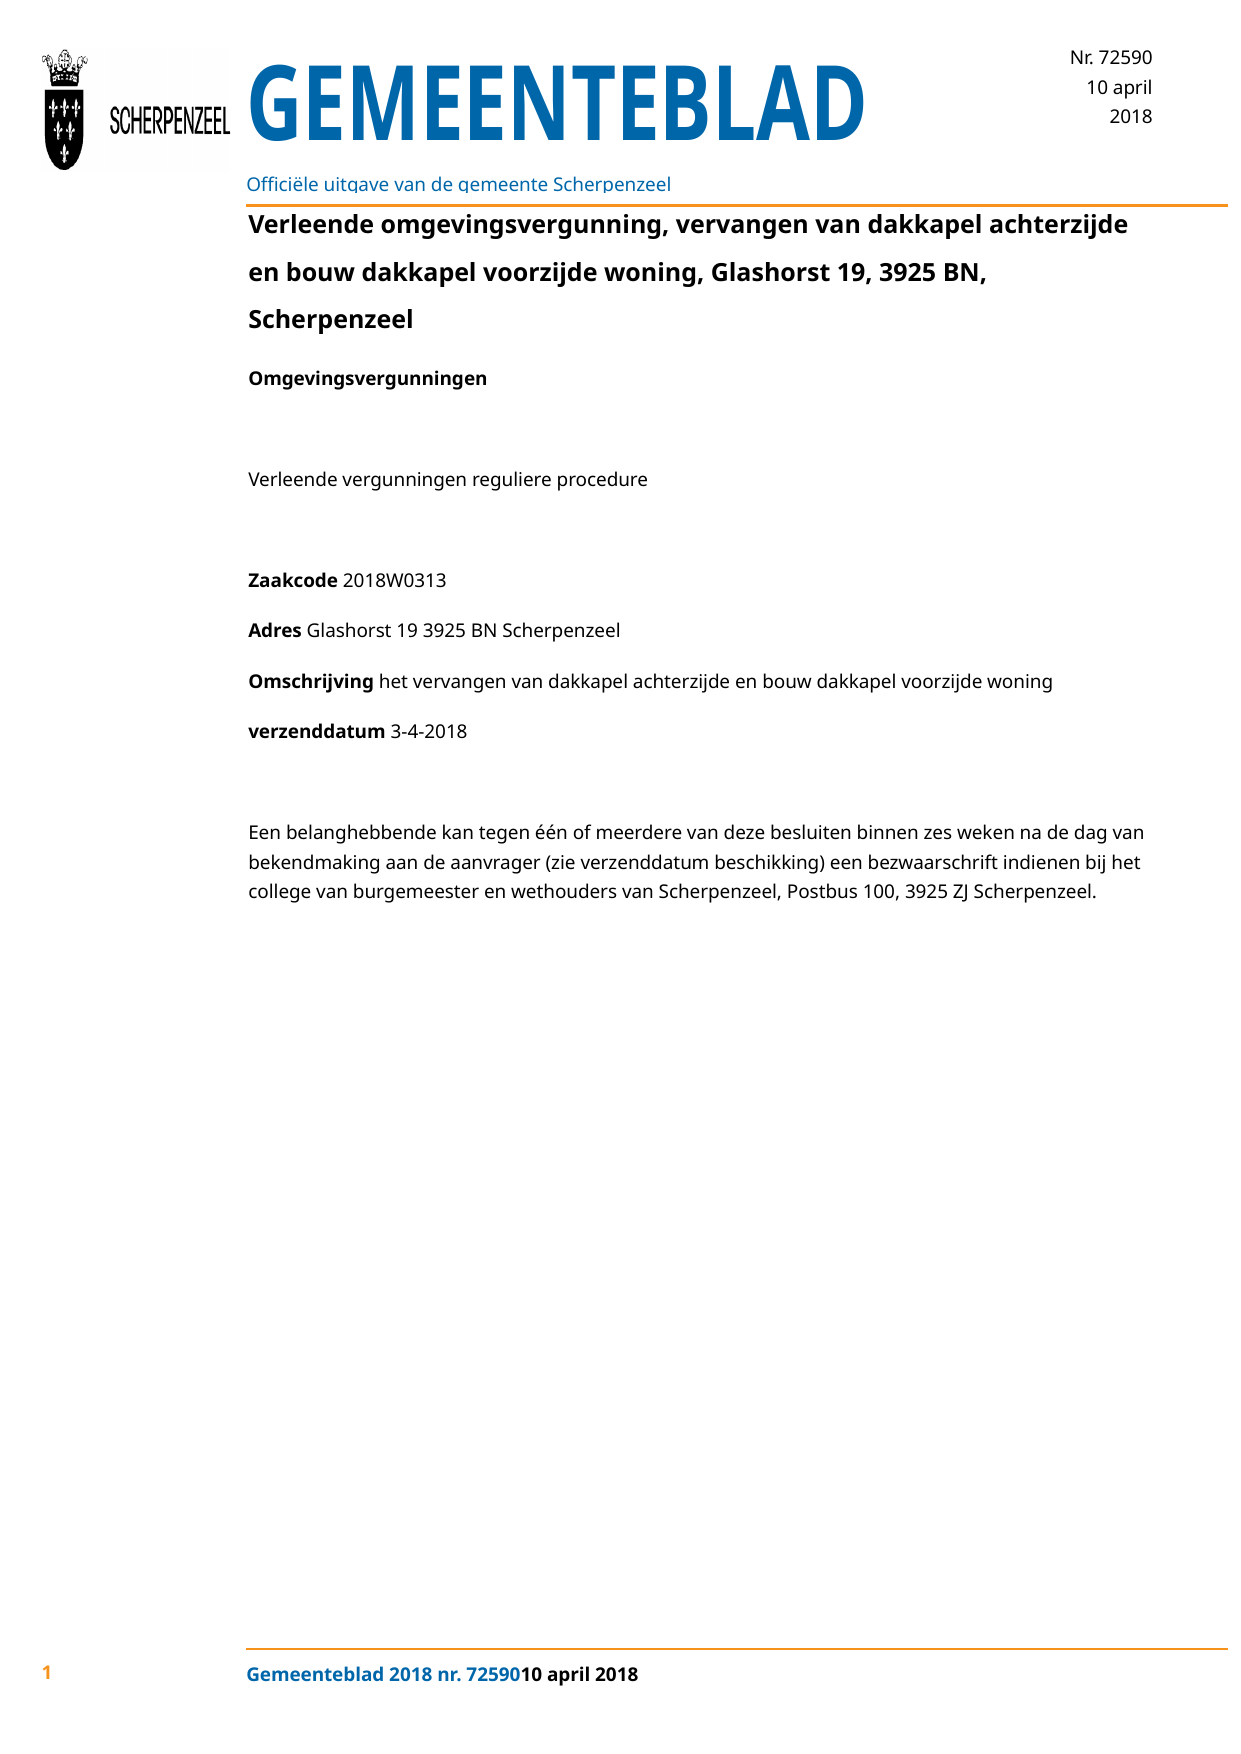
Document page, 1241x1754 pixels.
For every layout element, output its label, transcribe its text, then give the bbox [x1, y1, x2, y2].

text Adres Glashorst 19 3925 BN Scherpenzeel [248, 618, 1152, 643]
text Verleende vergunningen reguliere procedure [248, 466, 1152, 492]
text verzenddatum 3-4-2018 [248, 718, 1152, 744]
text Omschrijving het vervangen van dakkapel achterzijde en bouw dakkapel voorzijde woning [248, 668, 1152, 694]
text Een belanghebbende kan tegen één of meerdere van deze besluiten binnen zes weken na de dag van bekendmaking aan de aanvrager (zie verzenddatum beschikking) een bezwaarschrift indienen bij het college van burgemeester en wethouders van Scherpenzeel, Postbus 100, 3925 ZJ Scherpenzeel. [248, 819, 1152, 904]
text Zaakcode 2018W0313 [248, 567, 1152, 593]
text Omgevingsvergunningen [248, 366, 1152, 391]
picture [41, 47, 231, 172]
text Verleende omgevingsvergunning, vervangen van dakkapel achterzijde en bouw dakkapel voorzijde woning, Glashorst 19, 3925 BN, Scherpenzeel [248, 207, 1152, 336]
